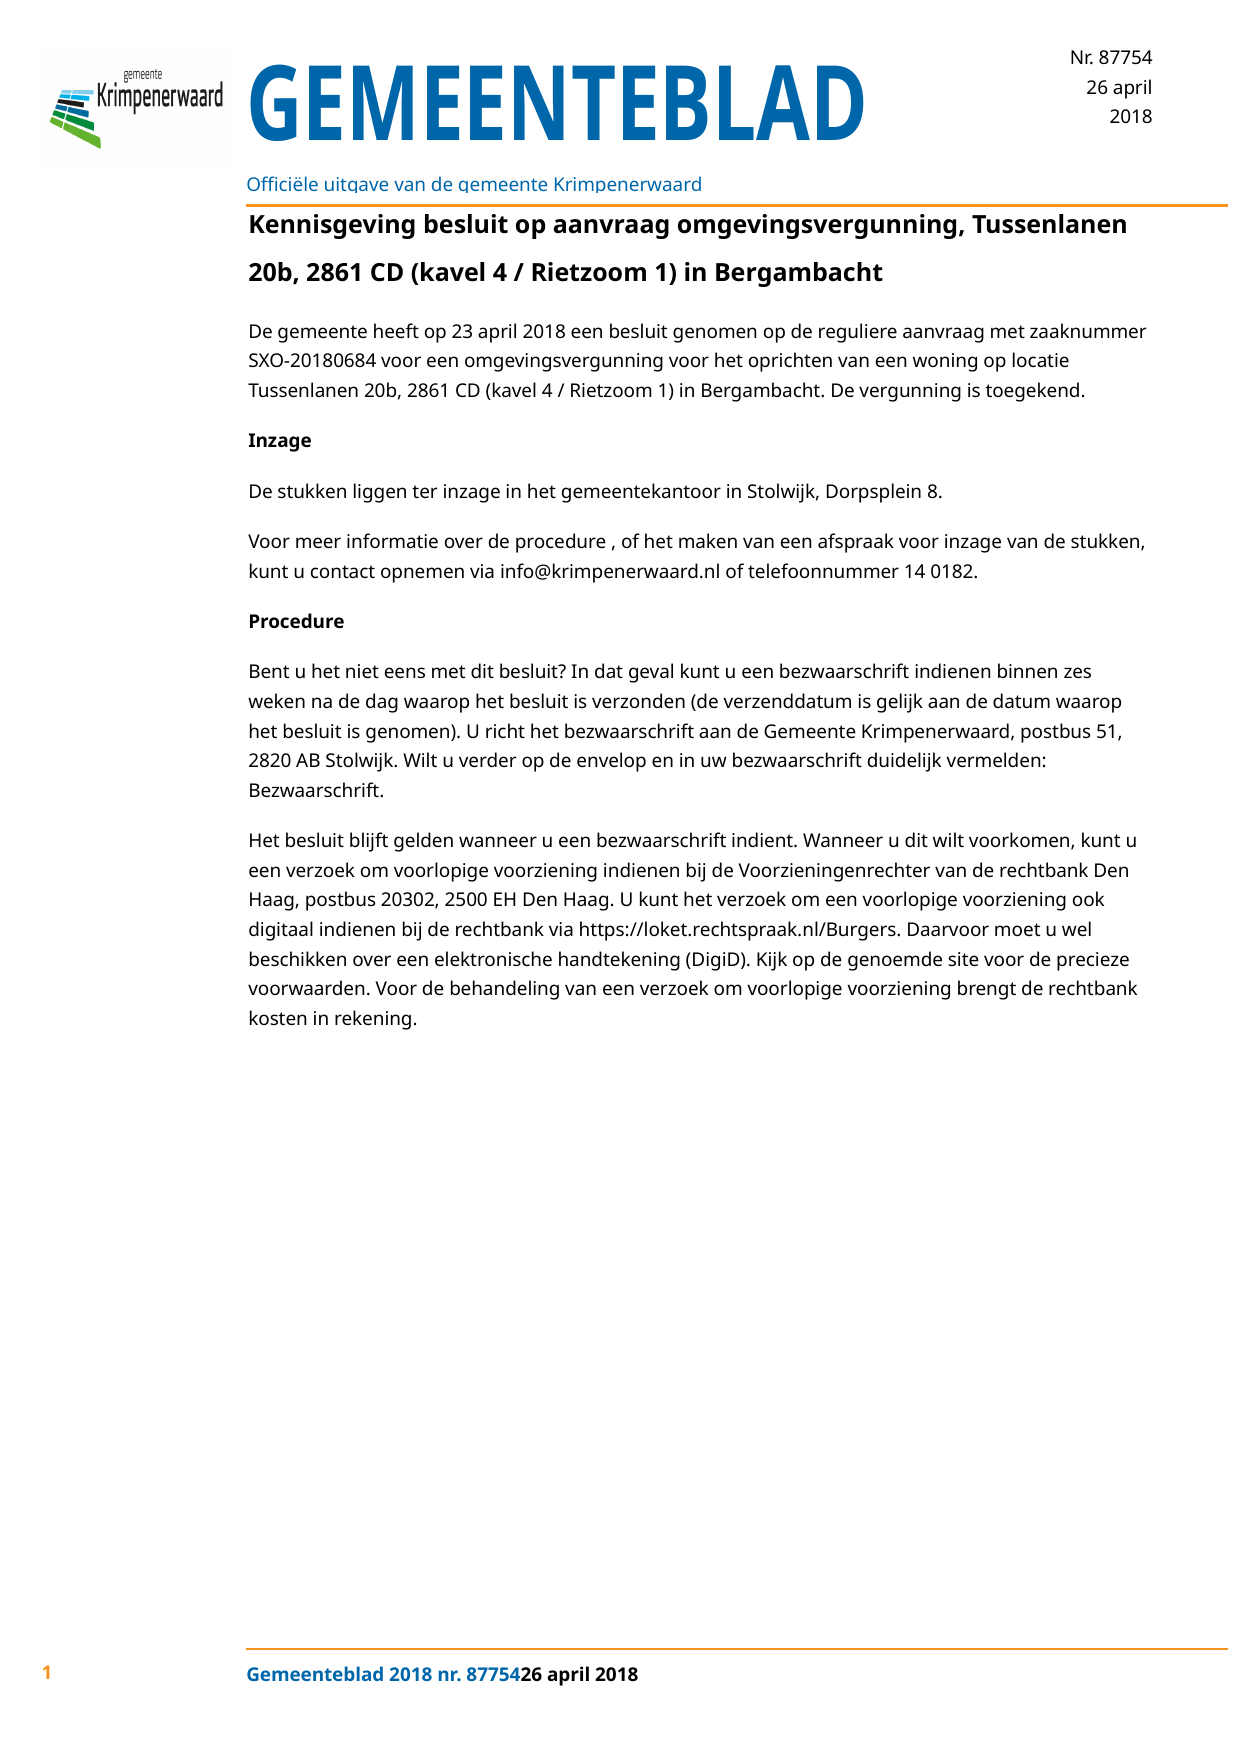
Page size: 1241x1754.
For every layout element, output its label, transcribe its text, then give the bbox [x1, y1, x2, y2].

text Kennisgeving besluit op aanvraag omgevingsvergunning, Tussenlanen 20b, 2861 CD (kavel 4 / Rietzoom 1) in Bergambacht [248, 207, 1152, 288]
text Bent u het niet eens met dit besluit? In dat geval kunt u een bezwaarschrift indienen binnen zes weken na de dag waarop het besluit is verzonden (de verzenddatum is gelijk aan de datum waarop het besluit is genomen). U richt het bezwaarschrift aan de Gemeente Krimpenerwaard, postbus 51, 2820 AB Stolwijk. Wilt u verder op de envelop en in uw bezwaarschrift duidelijk vermelden: Bezwaarschrift. [248, 659, 1152, 803]
text Voor meer informatie over de procedure , of het maken van een afspraak voor inzage van de stukken, kunt u contact opnemen via info@krimpenerwaard.nl of telefoonnummer 14 0182. [248, 528, 1152, 584]
text De gemeente heeft op 23 april 2018 een besluit genomen op de reguliere aanvraag met zaaknummer SXO-20180684 voor een omgevingsvergunning voor het oprichten van een woning op locatie Tussenlanen 20b, 2861 CD (kavel 4 / Rietzoom 1) in Bergambacht. De vergunning is toegekend. [248, 318, 1152, 403]
text De stukken liggen ter inzage in het gemeentekantoor in Stolwijk, Dorpsplein 8. [248, 478, 1152, 504]
text Inzage [248, 427, 1152, 453]
text Het besluit blijft gelden wanneer u een bezwaarschrift indient. Wanneer u dit wilt voorkomen, kunt u een verzoek om voorlopige voorziening indienen bij de Voorzieningenrechter van de rechtbank Den Haag, postbus 20302, 2500 EH Den Haag. U kunt het verzoek om een voorlopige voorziening ook digitaal indienen bij de rechtbank via https://loket.rechtspraak.nl/Burgers. Daarvoor moet u wel beschikken over een elektronische handtekening (DigiD). Kijk op de genoemde site voor de precieze voorwaarden. Voor de behandeling van een verzoek om voorlopige voorziening brengt de rechtbank kosten in rekening. [248, 827, 1152, 1031]
text Procedure [248, 608, 1152, 634]
picture [41, 47, 231, 172]
